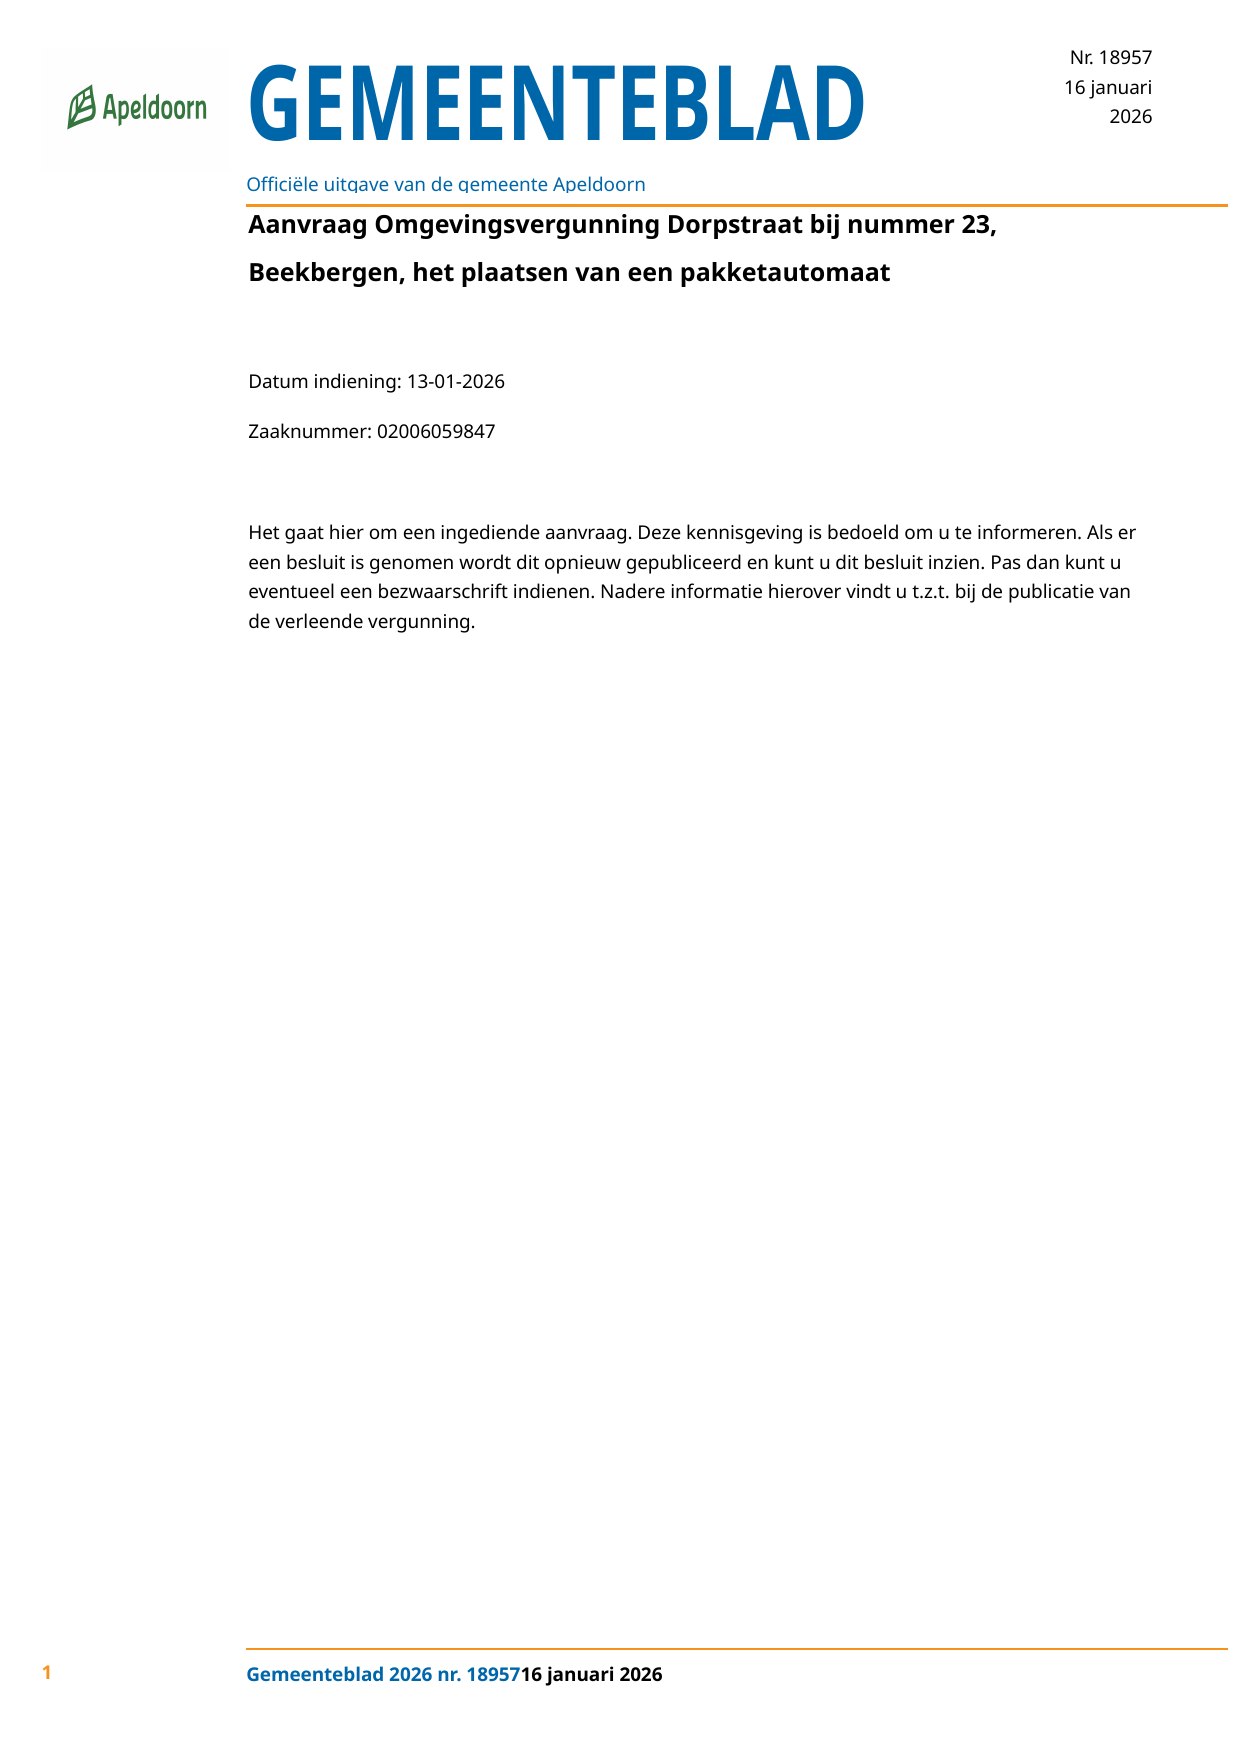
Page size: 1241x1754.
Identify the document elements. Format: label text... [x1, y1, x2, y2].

text Het gaat hier om een ingediende aanvraag. Deze kennisgeving is bedoeld om u te informeren. Als er een besluit is genomen wordt dit opnieuw gepubliceerd en kunt u dit besluit inzien. Pas dan kunt u eventueel een bezwaarschrift indienen. Nadere informatie hierover vindt u t.z.t. bij de publicatie van de verleende vergunning. [248, 519, 1152, 634]
picture [41, 47, 231, 172]
text Datum indiening: 13-01-2026 [248, 368, 1152, 394]
text Aanvraag Omgevingsvergunning Dorpstraat bij nummer 23, Beekbergen, het plaatsen van een pakketautomaat [248, 207, 1152, 288]
text Zaaknummer: 02006059847 [248, 419, 1152, 444]
